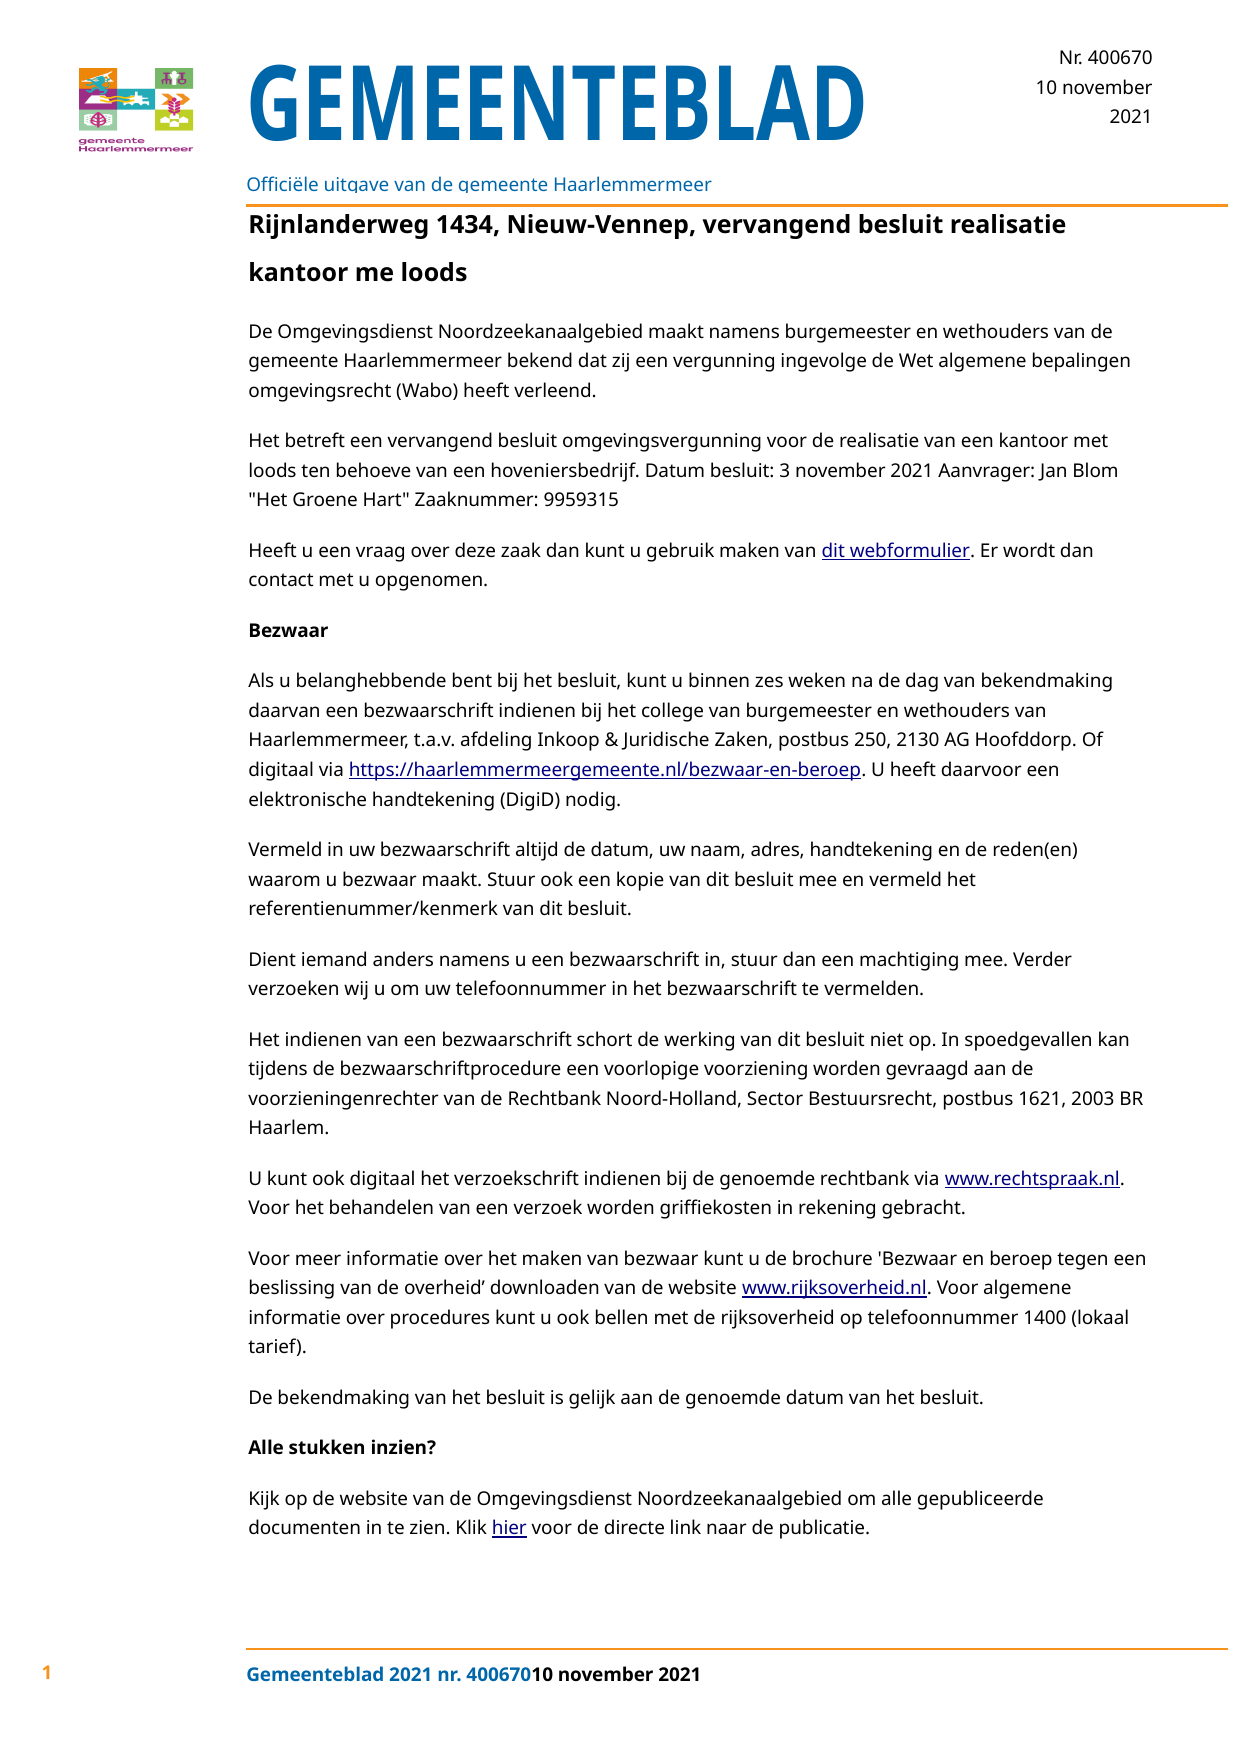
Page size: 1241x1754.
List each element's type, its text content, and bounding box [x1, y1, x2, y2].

picture [41, 47, 231, 172]
text Vermeld in uw bezwaarschrift altijd de datum, uw naam, adres, handtekening en de reden(en) waarom u bezwaar maakt. Stuur ook een kopie van dit besluit mee en vermeld het referentienummer/kenmerk van dit besluit. [248, 836, 1152, 921]
text Rijnlanderweg 1434, Nieuw-Vennep, vervangend besluit realisatie kantoor me loods [248, 207, 1152, 288]
text Dient iemand anders namens u een bezwaarschrift in, stuur dan een machtiging mee. Verder verzoeken wij u om uw telefoonnummer in het bezwaarschrift te vermelden. [248, 946, 1152, 1001]
text Het indienen van een bezwaarschrift schort de werking van dit besluit niet op. In spoedgevallen kan tijdens de bezwaarschriftprocedure een voorlopige voorziening worden gevraagd aan de voorzieningenrechter van de Rechtbank Noord-Holland, Sector Bestuursrecht, postbus 1621, 2003 BR Haarlem. [248, 1026, 1152, 1140]
text Voor meer informatie over het maken van bezwaar kunt u de brochure 'Bezwaar en beroep tegen een beslissing van de overheid’ downloaden van de website www.rijksoverheid.nl. Voor algemene informatie over procedures kunt u ook bellen met de rijksoverheid op telefoonnummer 1400 (lokaal tarief). [248, 1245, 1152, 1359]
text Als u belanghebbende bent bij het besluit, kunt u binnen zes weken na de dag van bekendmaking daarvan een bezwaarschrift indienen bij het college van burgemeester en wethouders van Haarlemmermeer, t.a.v. afdeling Inkoop & Juridische Zaken, postbus 250, 2130 AG Hoofddorp. Of digitaal via https://haarlemmermeergemeente.nl/bezwaar-en-beroep. U heeft daarvoor een elektronische handtekening (DigiD) nodig. [248, 667, 1152, 812]
text Alle stukken inzien? [248, 1434, 1152, 1460]
text De bekendmaking van het besluit is gelijk aan de genoemde datum van het besluit. [248, 1384, 1152, 1410]
text De Omgevingsdienst Noordzeekanaalgebied maakt namens burgemeester en wethouders van de gemeente Haarlemmermeer bekend dat zij een vergunning ingevolge de Wet algemene bepalingen omgevingsrecht (Wabo) heeft verleend. [248, 318, 1152, 403]
text Bezwaar [248, 617, 1152, 643]
text Het betreft een vervangend besluit omgevingsvergunning voor de realisatie van een kantoor met loods ten behoeve van een hoveniersbedrijf. Datum besluit: 3 november 2021 Aanvrager: Jan Blom "Het Groene Hart" Zaaknummer: 9959315 [248, 427, 1152, 512]
text Kijk op de website van de Omgevingsdienst Noordzeekanaalgebied om alle gepubliceerde documenten in te zien. Klik hier voor de directe link naar de publicatie. [248, 1485, 1152, 1540]
text Heeft u een vraag over deze zaak dan kunt u gebruik maken van dit webformulier. Er wordt dan contact met u opgenomen. [248, 537, 1152, 592]
text U kunt ook digitaal het verzoekschrift indienen bij de genoemde rechtbank via www.rechtspraak.nl. Voor het behandelen van een verzoek worden griffiekosten in rekening gebracht. [248, 1165, 1152, 1220]
